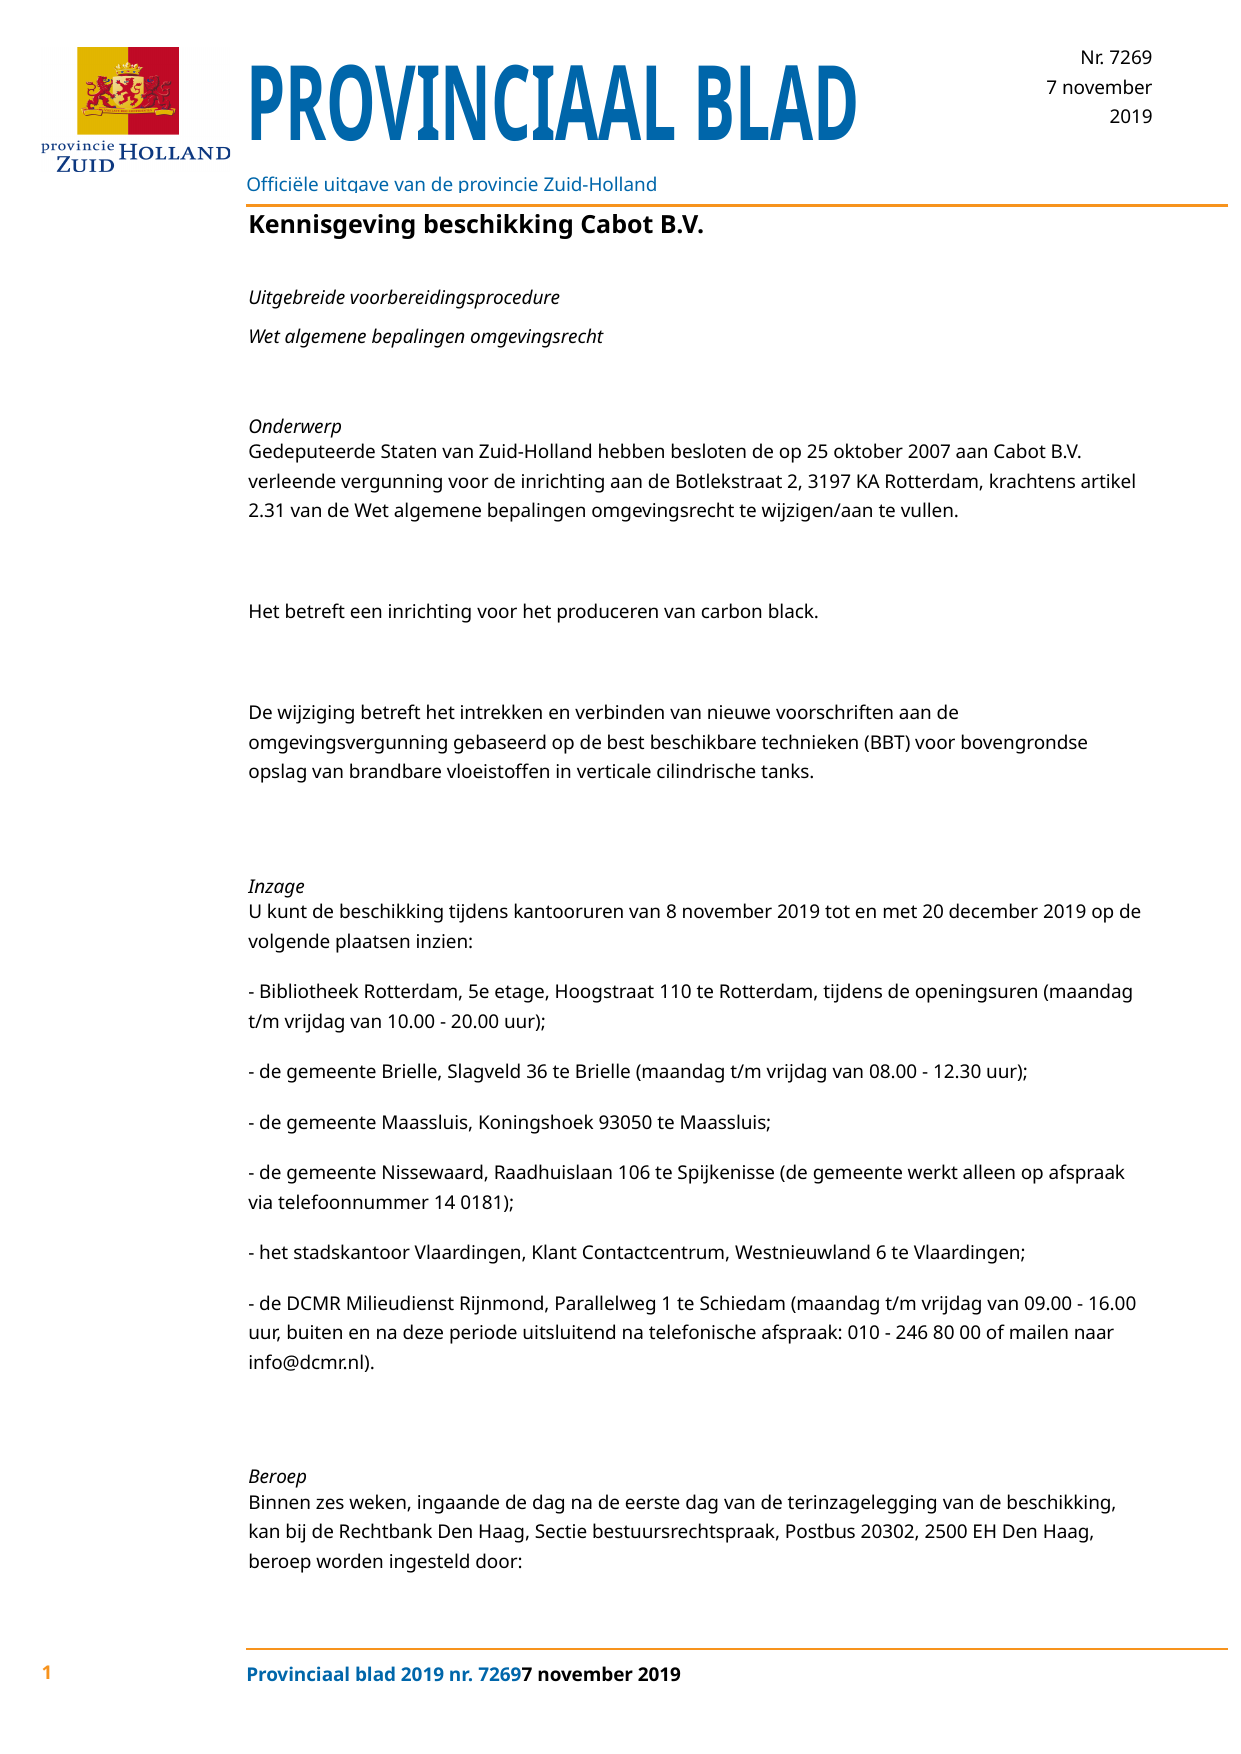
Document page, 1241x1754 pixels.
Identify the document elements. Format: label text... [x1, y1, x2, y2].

text Uitgebreide voorbereidingsprocedure [248, 284, 1152, 309]
text Kennisgeving beschikking Cabot B.V. [248, 207, 1152, 241]
text - de DCMR Milieudienst Rijnmond, Parallelweg 1 te Schiedam (maandag t/m vrijdag van 09.00 - 16.00 uur, buiten en na deze periode uitsluitend na telefonische afspraak: 010 - 246 80 00 of mailen naar info@dcmr.nl). [248, 1290, 1152, 1375]
text Binnen zes weken, ingaande de dag na de eerste dag van de terinzagelegging van de beschikking, kan bij de Rechtbank Den Haag, Sectie bestuursrechtspraak, Postbus 20302, 2500 EH Den Haag, beroep worden ingesteld door: [248, 1489, 1152, 1574]
text Gedeputeerde Staten van Zuid-Holland hebben besloten de op 25 oktober 2007 aan Cabot B.V. verleende vergunning voor de inrichting aan de Botlekstraat 2, 3197 KA Rotterdam, krachtens artikel 2.31 van de Wet algemene bepalingen omgevingsrecht te wijzigen/aan te vullen. [248, 438, 1152, 523]
text - Bibliotheek Rotterdam, 5e etage, Hoogstraat 110 te Rotterdam, tijdens de openingsuren (maandag t/m vrijdag van 10.00 - 20.00 uur); [248, 979, 1152, 1034]
text - de gemeente Nissewaard, Raadhuislaan 106 te Spijkenisse (de gemeente werkt alleen op afspraak via telefoonnummer 14 0181); [248, 1159, 1152, 1215]
text Beroep [248, 1463, 1152, 1489]
text - de gemeente Brielle, Slagveld 36 te Brielle (maandag t/m vrijdag van 08.00 - 12.30 uur); [248, 1059, 1152, 1084]
text - het stadskantoor Vlaardingen, Klant Contactcentrum, Westnieuwland 6 te Vlaardingen; [248, 1239, 1152, 1265]
picture [41, 47, 231, 172]
text Onderwerp [248, 413, 1152, 438]
text De wijziging betreft het intrekken en verbinden van nieuwe voorschriften aan de omgevingsvergunning gebaseerd op de best beschikbare technieken (BBT) voor bovengrondse opslag van brandbare vloeistoffen in verticale cilindrische tanks. [248, 699, 1152, 784]
text Wet algemene bepalingen omgevingsrecht [248, 323, 1152, 349]
text Het betreft een inrichting voor het produceren van carbon black. [248, 598, 1152, 624]
text Inzage [248, 873, 1152, 899]
text - de gemeente Maassluis, Koningshoek 93050 te Maassluis; [248, 1109, 1152, 1135]
text U kunt de beschikking tijdens kantooruren van 8 november 2019 tot en met 20 december 2019 op de volgende plaatsen inzien: [248, 899, 1152, 954]
